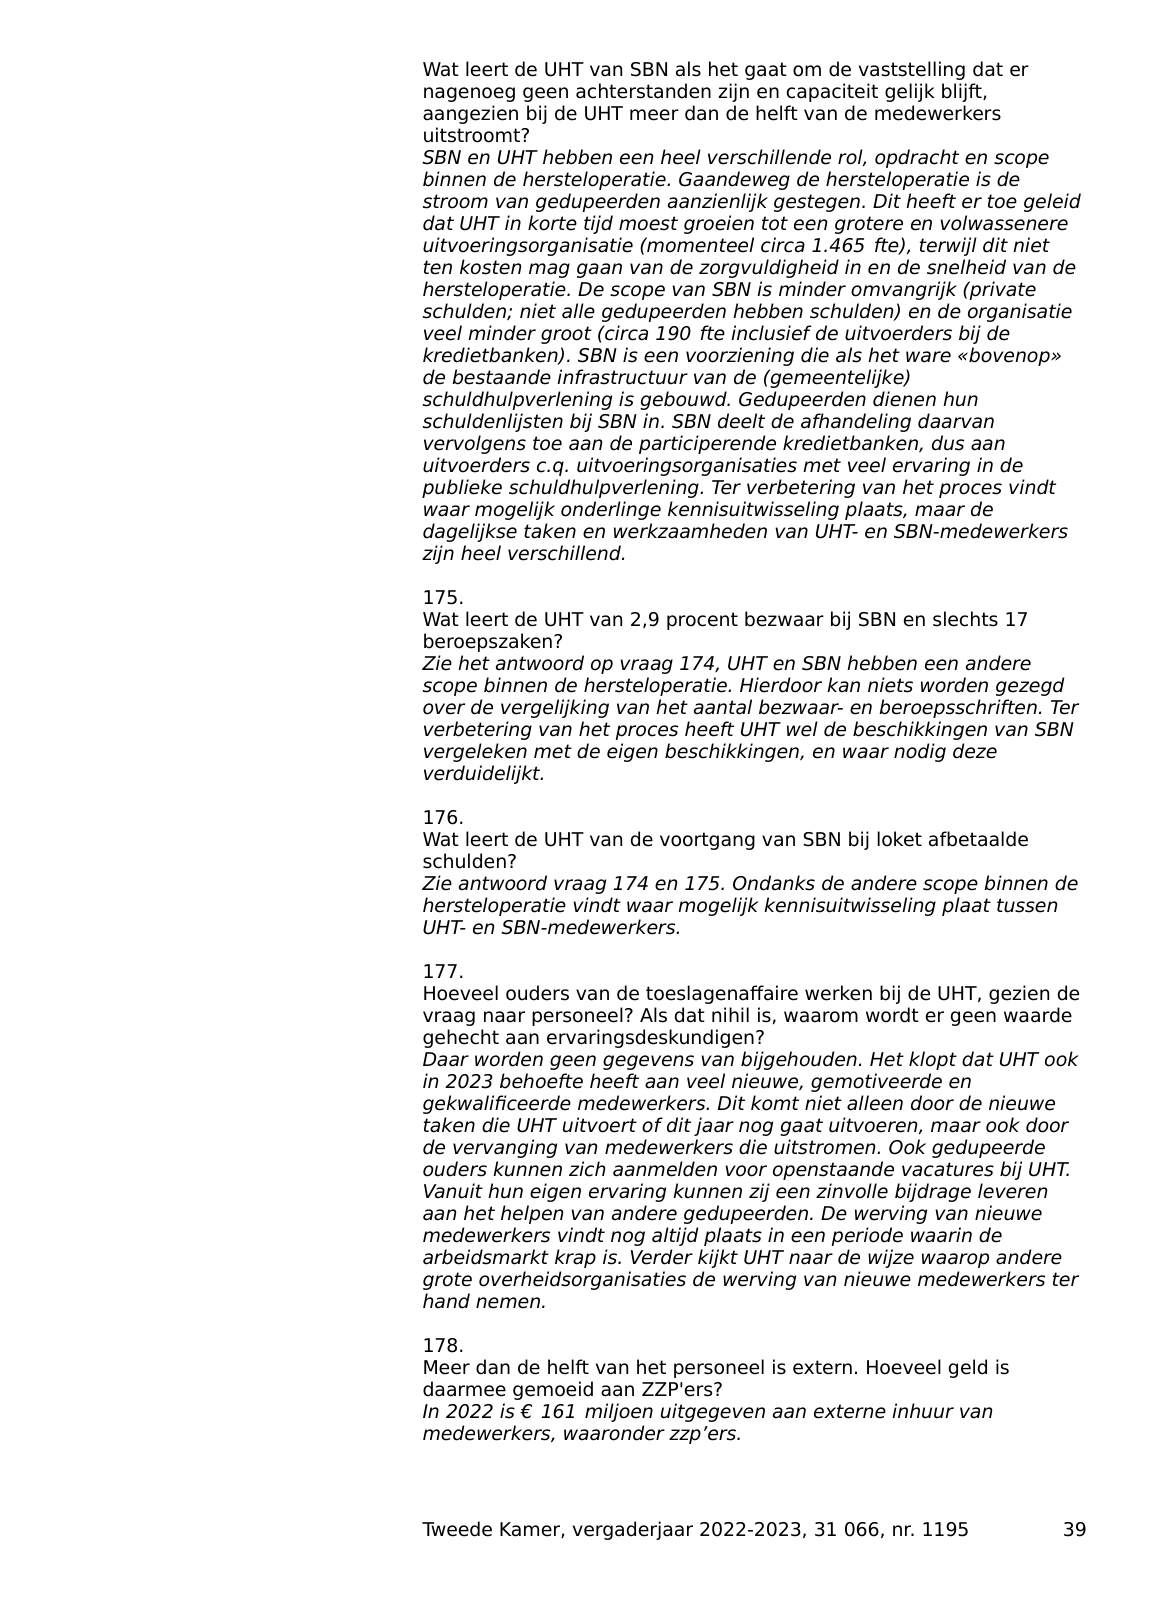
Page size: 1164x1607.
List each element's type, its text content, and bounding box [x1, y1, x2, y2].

text Zie antwoord vraag 174 en 175. Ondanks de andere scope binnen de hersteloperatie vindt waar mogelijk kennisuitwisseling plaat tussen UHT- en SBN-medewerkers. [422, 873, 1087, 939]
text 178. [422, 1335, 1087, 1357]
text Wat leert de UHT van SBN als het gaat om de vaststelling dat er nagenoeg geen achterstanden zijn en capaciteit gelijk blijft, aangezien bij de UHT meer dan de helft van de medewerkers uitstroomt? [422, 59, 1087, 147]
text 175. [422, 587, 1087, 609]
text Hoeveel ouders van de toeslagenaffaire werken bij de UHT, gezien de vraag naar personeel? Als dat nihil is, waarom wordt er geen waarde gehecht aan ervaringsdeskundigen? [422, 983, 1087, 1049]
text SBN en UHT hebben een heel verschillende rol, opdracht en scope binnen de hersteloperatie. Gaandeweg de hersteloperatie is de stroom van gedupeerden aanzienlijk gestegen. Dit heeft er toe geleid dat UHT in korte tijd moest groeien tot een grotere en volwassenere uitvoeringsorganisatie (momenteel circa 1.465 fte), terwijl dit niet ten kosten mag gaan van de zorgvuldigheid in en de snelheid van de hersteloperatie. De scope van SBN is minder omvangrijk (private schulden; niet alle gedupeerden hebben schulden) en de organisatie veel minder groot (circa 190 fte inclusief de uitvoerders bij de kredietbanken). SBN is een voorziening die als het ware «bovenop» de bestaande infrastructuur van de (gemeentelijke) schuldhulpverlening is gebouwd. Gedupeerden dienen hun schuldenlijsten bij SBN in. SBN deelt de afhandeling daarvan vervolgens toe aan de participerende kredietbanken, dus aan uitvoerders c.q. uitvoeringsorganisaties met veel ervaring in de publieke schuldhulpverlening. Ter verbetering van het proces vindt waar mogelijk onderlinge kennisuitwisseling plaats, maar de dagelijkse taken en werkzaamheden van UHT- en SBN-medewerkers zijn heel verschillend. [422, 147, 1087, 564]
text 176. [422, 807, 1087, 829]
text In 2022 is € 161 miljoen uitgegeven aan externe inhuur van medewerkers, waaronder zzp’ers. [422, 1401, 1087, 1444]
text 177. [422, 961, 1087, 983]
text Meer dan de helft van het personeel is extern. Hoeveel geld is daarmee gemoeid aan ZZP'ers? [422, 1357, 1087, 1401]
text Zie het antwoord op vraag 174, UHT en SBN hebben een andere scope binnen de hersteloperatie. Hierdoor kan niets worden gezegd over de vergelijking van het aantal bezwaar- en beroepsschriften. Ter verbetering van het proces heeft UHT wel de beschikkingen van SBN vergeleken met de eigen beschikkingen, en waar nodig deze verduidelijkt. [422, 653, 1087, 784]
text Wat leert de UHT van 2,9 procent bezwaar bij SBN en slechts 17 beroepszaken? [422, 609, 1087, 653]
text Wat leert de UHT van de voortgang van SBN bij loket afbetaalde schulden? [422, 829, 1087, 873]
text Daar worden geen gegevens van bijgehouden. Het klopt dat UHT ook in 2023 behoefte heeft aan veel nieuwe, gemotiveerde en gekwalificeerde medewerkers. Dit komt niet alleen door de nieuwe taken die UHT uitvoert of dit jaar nog gaat uitvoeren, maar ook door de vervanging van medewerkers die uitstromen. Ook gedupeerde ouders kunnen zich aanmelden voor openstaande vacatures bij UHT. Vanuit hun eigen ervaring kunnen zij een zinvolle bijdrage leveren aan het helpen van andere gedupeerden. De werving van nieuwe medewerkers vindt nog altijd plaats in een periode waarin de arbeidsmarkt krap is. Verder kijkt UHT naar de wijze waarop andere grote overheidsorganisaties de werving van nieuwe medewerkers ter hand nemen. [422, 1049, 1087, 1312]
